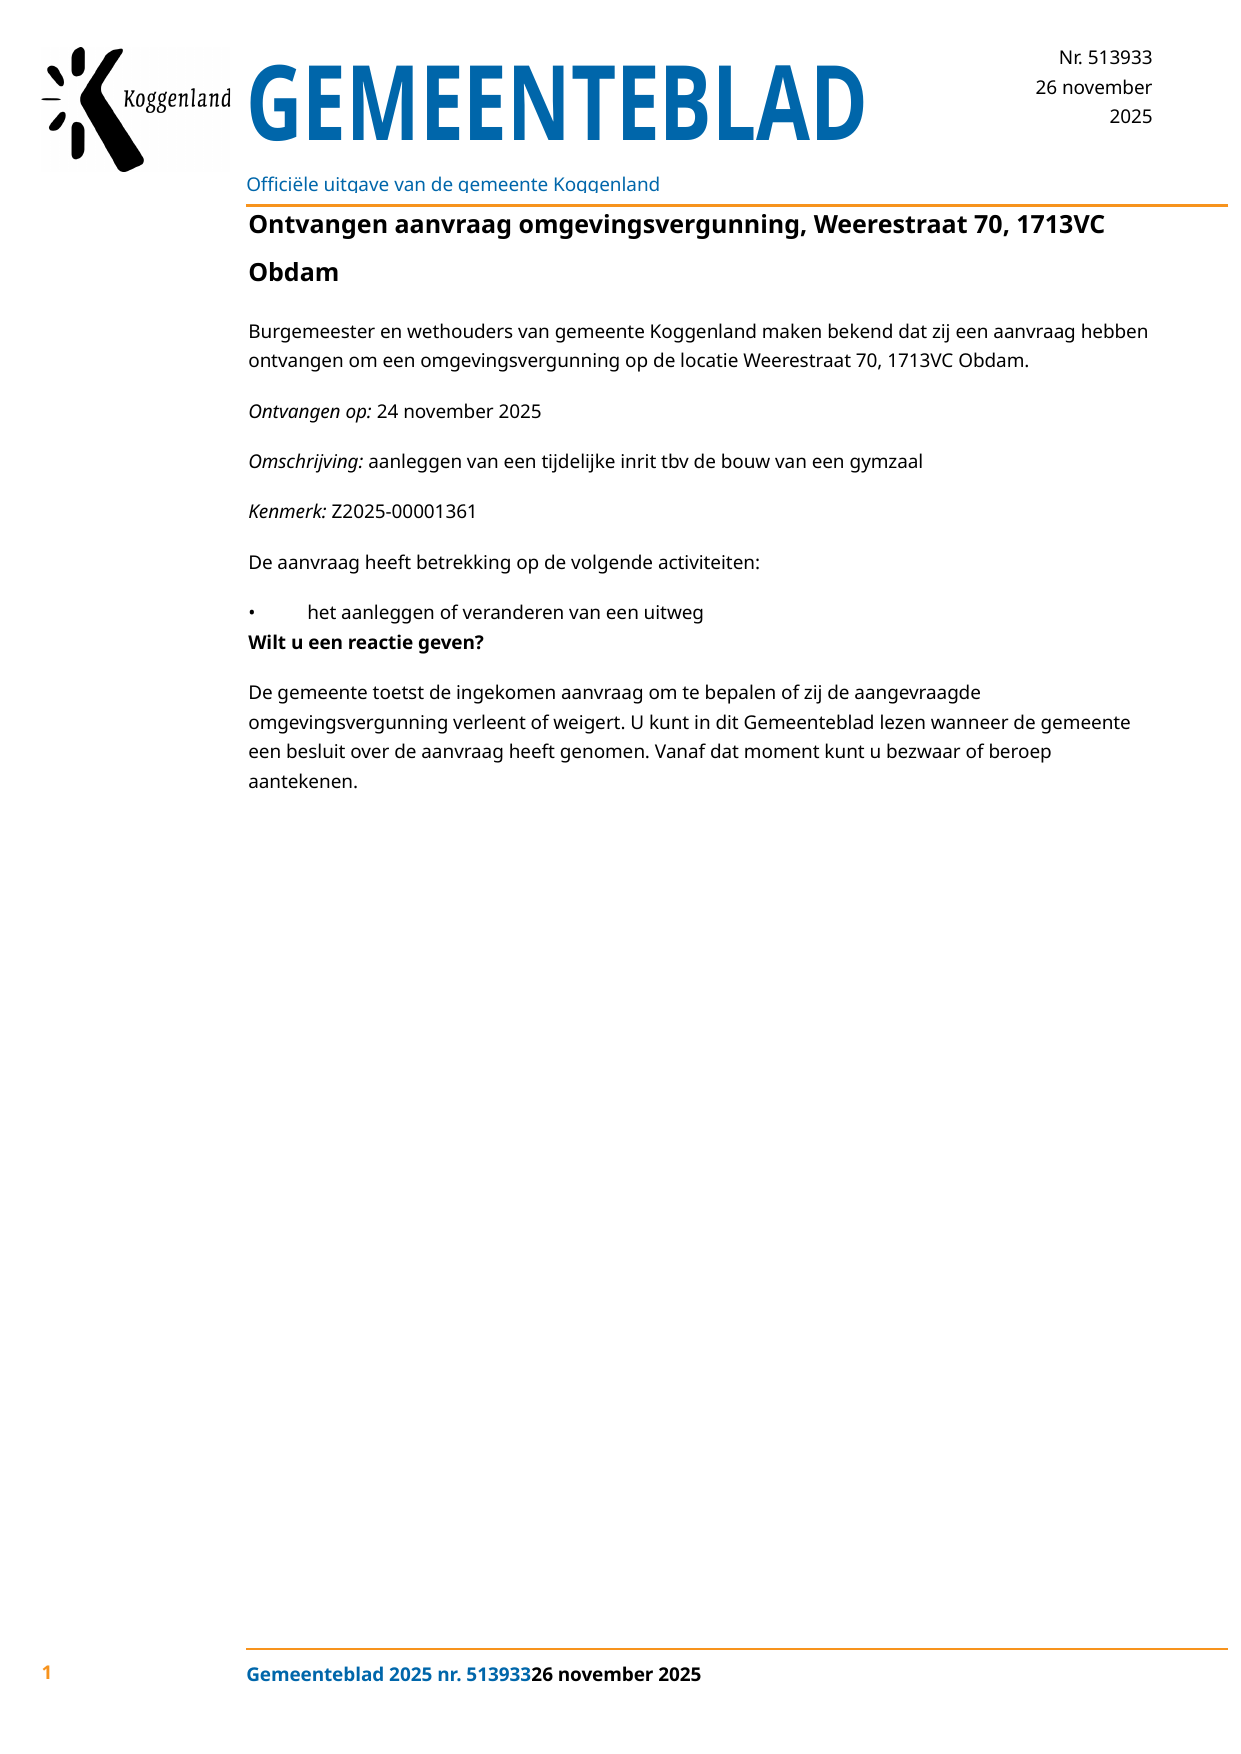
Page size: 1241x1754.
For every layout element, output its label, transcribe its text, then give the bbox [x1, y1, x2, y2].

list het aanleggen of veranderen van een uitweg [248, 599, 1152, 625]
text De gemeente toetst de ingekomen aanvraag om te bepalen of zij de aangevraagde omgevingsvergunning verleent of weigert. U kunt in dit Gemeenteblad lezen wanneer de gemeente een besluit over de aanvraag heeft genomen. Vanaf dat moment kunt u bezwaar of beroep aantekenen. [248, 679, 1152, 794]
text Ontvangen op: 24 november 2025 [248, 398, 1152, 424]
picture [41, 47, 231, 172]
text Wilt u een reactie geven? [248, 629, 1152, 655]
text De aanvraag heeft betrekking op de volgende activiteiten: [248, 549, 1152, 575]
text Ontvangen aanvraag omgevingsvergunning, Weerestraat 70, 1713VC Obdam [248, 207, 1152, 288]
text Burgemeester en wethouders van gemeente Koggenland maken bekend dat zij een aanvraag hebben ontvangen om een omgevingsvergunning op de locatie Weerestraat 70, 1713VC Obdam. [248, 318, 1152, 373]
text Omschrijving: aanleggen van een tijdelijke inrit tbv de bouw van een gymzaal [248, 448, 1152, 474]
text Kenmerk: Z2025-00001361 [248, 499, 1152, 524]
